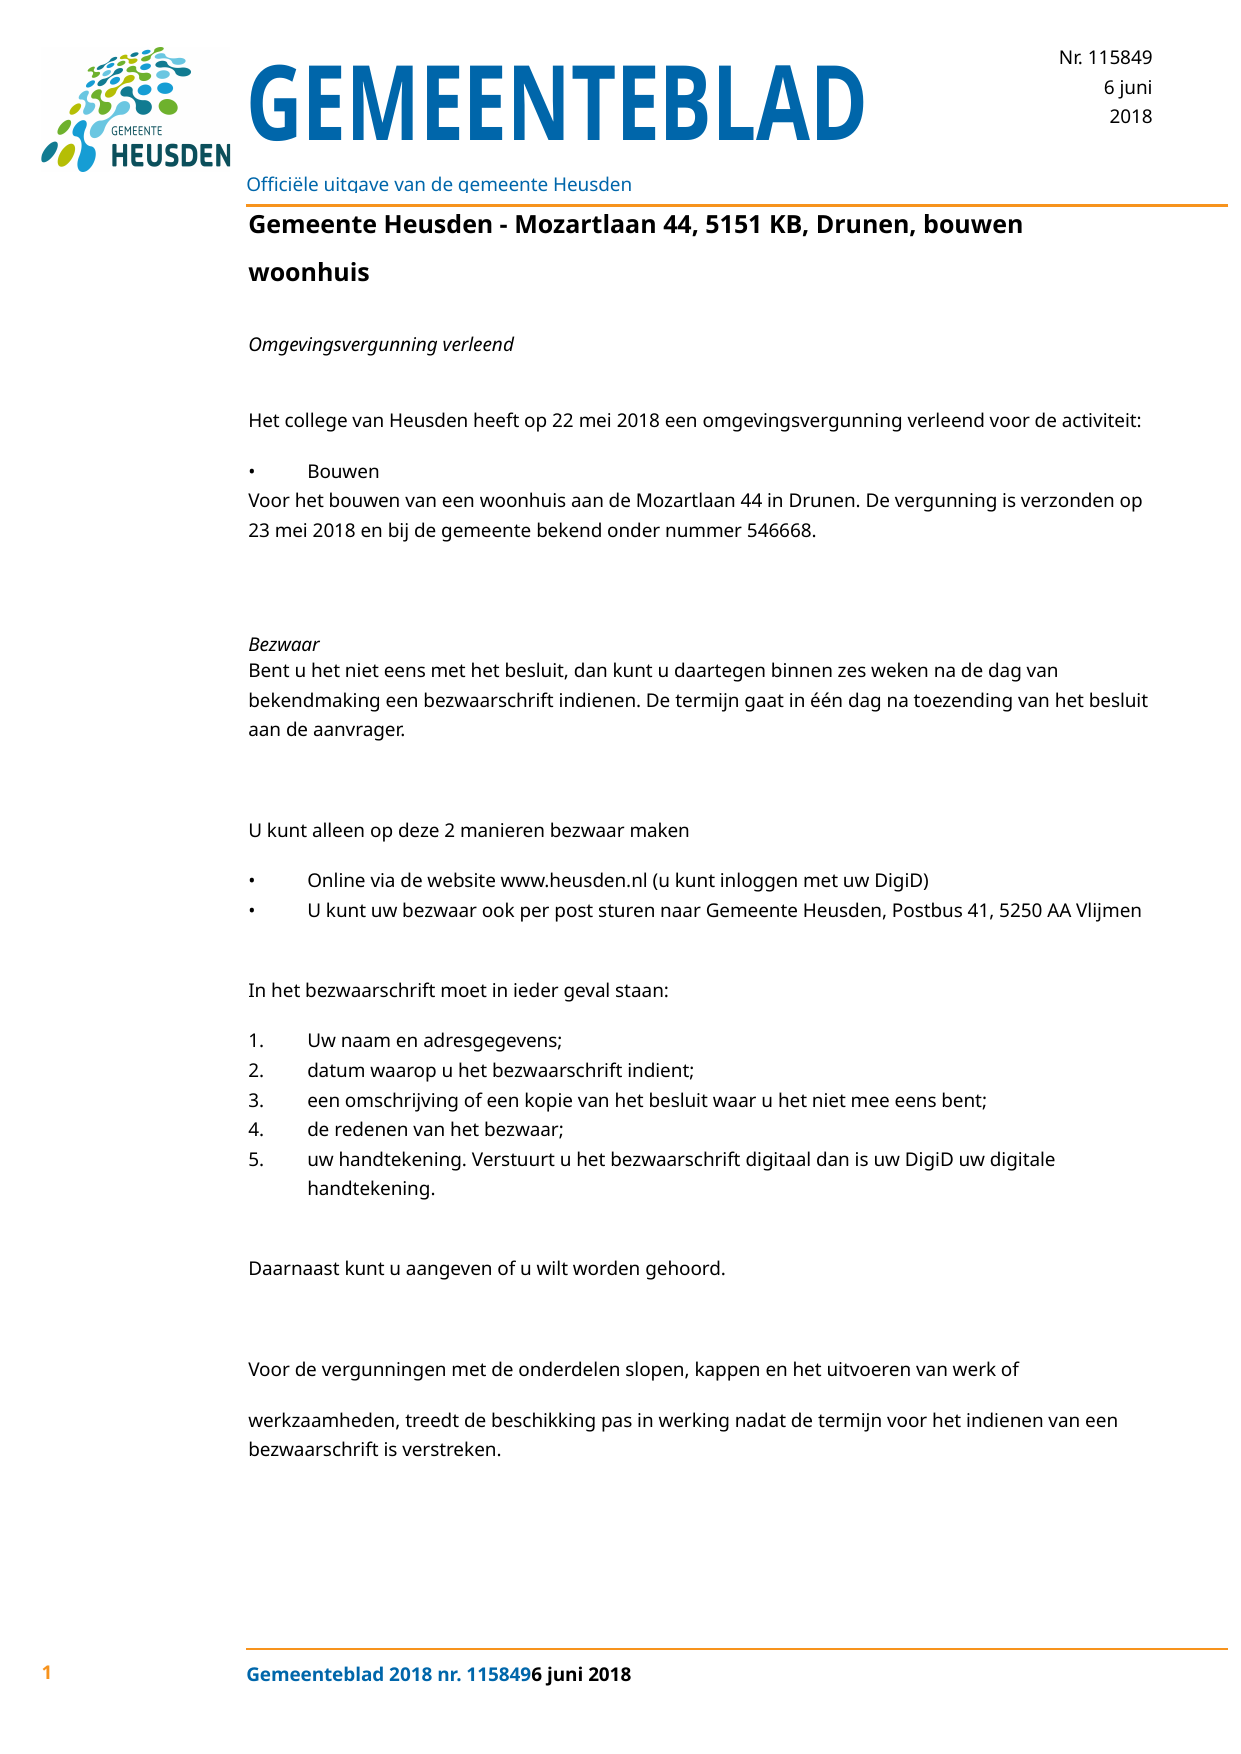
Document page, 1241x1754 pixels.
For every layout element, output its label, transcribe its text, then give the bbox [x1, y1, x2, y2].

list Uw naam en adresgegevens; [248, 1028, 1152, 1053]
text U kunt alleen op deze 2 manieren bezwaar maken [248, 817, 1152, 843]
text In het bezwaarschrift moet in ieder geval staan: [248, 977, 1152, 1003]
text werkzaamheden, treedt de beschikking pas in werking nadat de termijn voor het indienen van een bezwaarschrift is verstreken. [248, 1407, 1152, 1462]
list uw handtekening. Verstuurt u het bezwaarschrift digitaal dan is uw DigiD uw digitale handtekening. [248, 1146, 1152, 1201]
text Omgevingsvergunning verleend [248, 331, 1152, 357]
list U kunt uw bezwaar ook per post sturen naar Gemeente Heusden, Postbus 41, 5250 AA Vlijmen [248, 897, 1152, 923]
list de redenen van het bezwaar; [248, 1116, 1152, 1142]
list Online via de website www.heusden.nl (u kunt inloggen met uw DigiD) [248, 868, 1152, 893]
text Daarnaast kunt u aangeven of u wilt worden gehoord. [248, 1256, 1152, 1281]
picture [41, 47, 231, 172]
list Bouwen [248, 458, 1152, 484]
list datum waarop u het bezwaarschrift indient; [248, 1057, 1152, 1083]
list een omschrijving of een kopie van het besluit waar u het niet mee eens bent; [248, 1087, 1152, 1113]
text Bent u het niet eens met het besluit, dan kunt u daartegen binnen zes weken na de dag van bekendmaking een bezwaarschrift indienen. De termijn gaat in één dag na toezending van het besluit aan de aanvrager. [248, 657, 1152, 742]
text Gemeente Heusden - Mozartlaan 44, 5151 KB, Drunen, bouwen woonhuis [248, 207, 1152, 288]
text Voor de vergunningen met de onderdelen slopen, kappen en het uitvoeren van werk of [248, 1356, 1152, 1382]
text Bezwaar [248, 632, 1152, 657]
text Het college van Heusden heeft op 22 mei 2018 een omgevingsvergunning verleend voor de activiteit: [248, 408, 1152, 433]
text Voor het bouwen van een woonhuis aan de Mozartlaan 44 in Drunen. De vergunning is verzonden op 23 mei 2018 en bij de gemeente bekend onder nummer 546668. [248, 488, 1152, 543]
